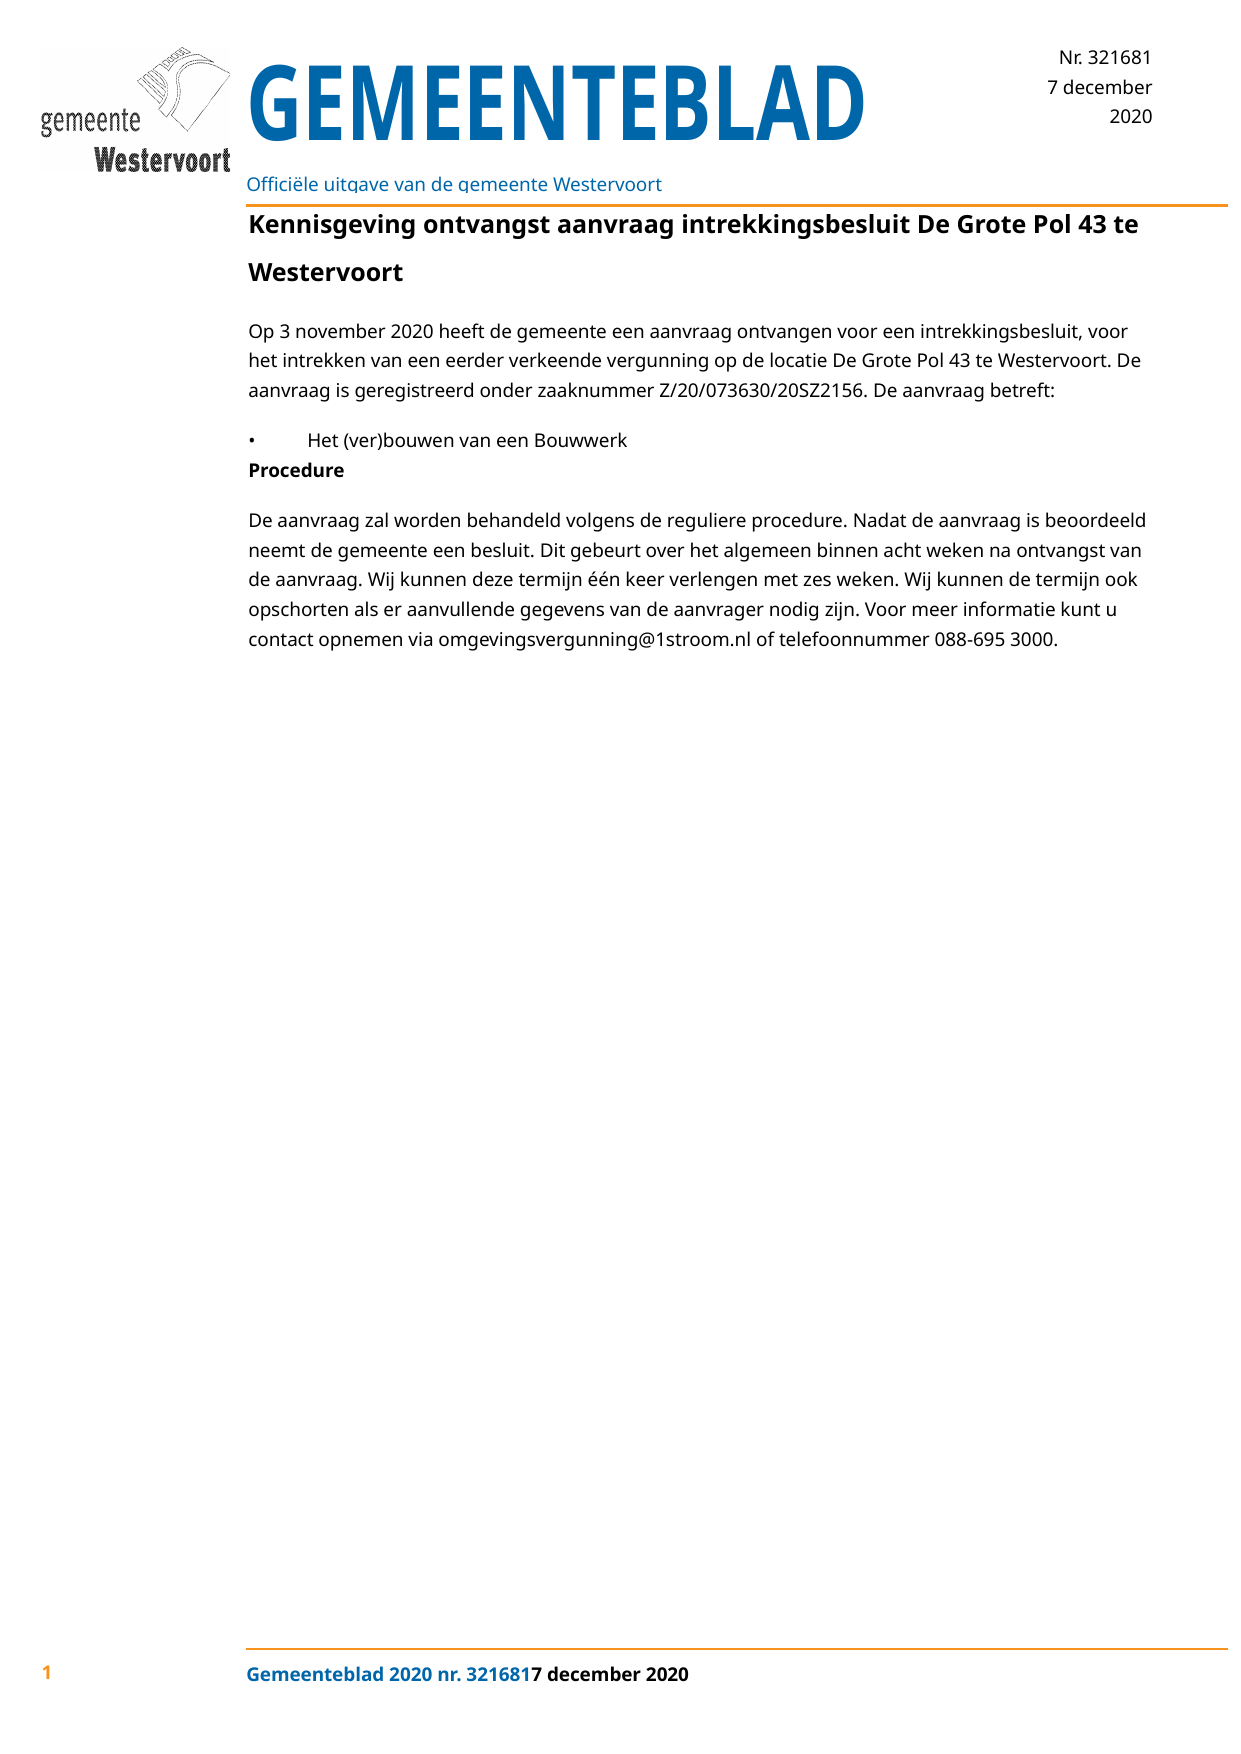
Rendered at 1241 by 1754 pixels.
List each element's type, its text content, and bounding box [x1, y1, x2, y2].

text Procedure [248, 457, 1152, 483]
text Op 3 november 2020 heeft de gemeente een aanvraag ontvangen voor een intrekkingsbesluit, voor het intrekken van een eerder verkeende vergunning op de locatie De Grote Pol 43 te Westervoort. De aanvraag is geregistreerd onder zaaknummer Z/20/073630/20SZ2156. De aanvraag betreft: [248, 318, 1152, 403]
list Het (ver)bouwen van een Bouwwerk [248, 427, 1152, 453]
text Kennisgeving ontvangst aanvraag intrekkingsbesluit De Grote Pol 43 te Westervoort [248, 207, 1152, 288]
picture [41, 47, 231, 172]
text De aanvraag zal worden behandeld volgens de reguliere procedure. Nadat de aanvraag is beoordeeld neemt de gemeente een besluit. Dit gebeurt over het algemeen binnen acht weken na ontvangst van de aanvraag. Wij kunnen deze termijn één keer verlengen met zes weken. Wij kunnen de termijn ook opschorten als er aanvullende gegevens van de aanvrager nodig zijn. Voor meer informatie kunt u contact opnemen via omgevingsvergunning@1stroom.nl of telefoonnummer 088-695 3000. [248, 507, 1152, 652]
